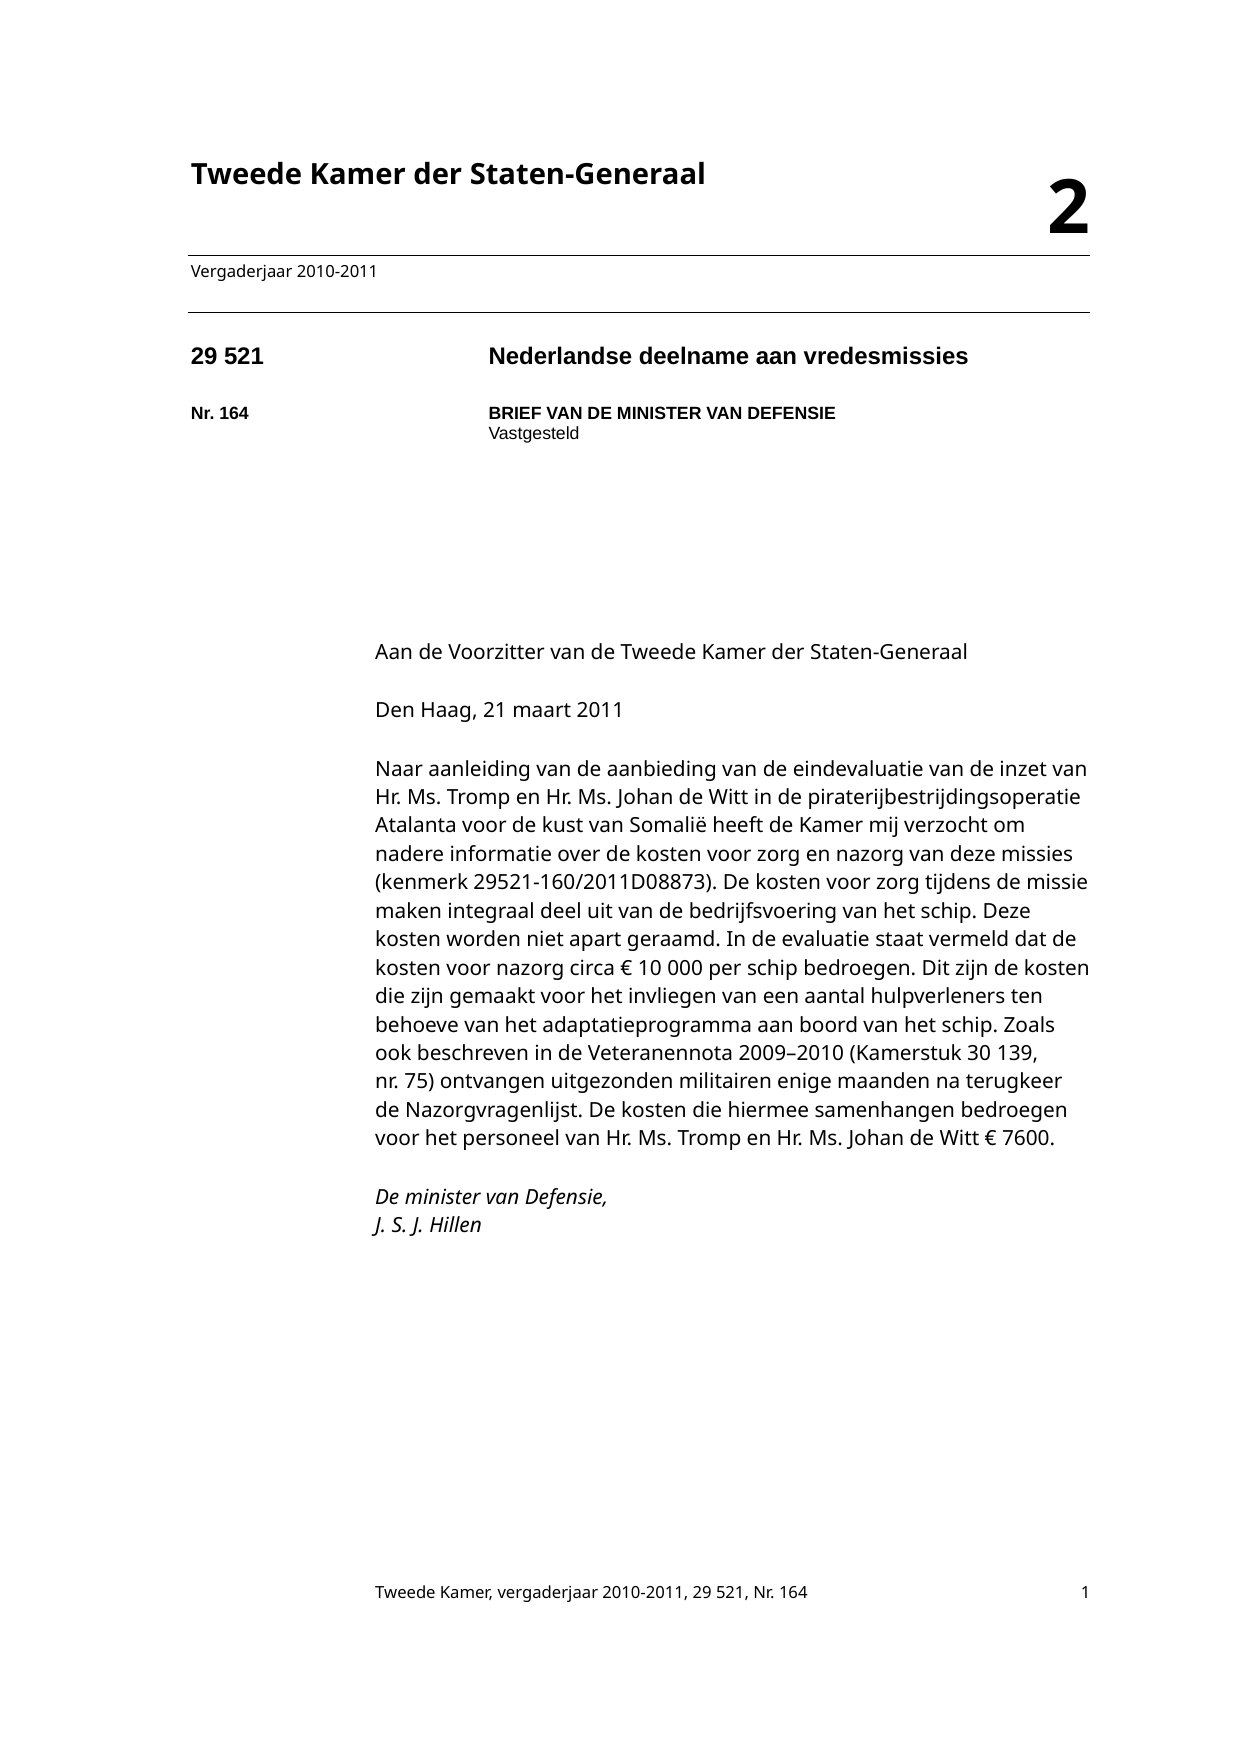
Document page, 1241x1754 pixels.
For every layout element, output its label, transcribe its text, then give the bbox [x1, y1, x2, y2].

table_cell [485, 313, 1090, 339]
table_cell 29 521 [188, 339, 485, 399]
text Naar aanleiding van de aanbieding van de eindevaluatie van de inzet van Hr. Ms. Tromp en Hr. Ms. Johan de Witt in de piraterijbestrijdingsoperatie Atalanta voor de kust van Somalië heeft de Kamer mij verzocht om nadere informatie over de kosten voor zorg en nazorg van deze missies (kenmerk 29521-160/2011D08873). De kosten voor zorg tijdens de missie maken integraal deel uit van de bedrijfsvoering van het schip. Deze kosten worden niet apart geraamd. In de evaluatie staat vermeld dat de kosten voor nazorg circa € 10 000 per schip bedroegen. Dit zijn de kosten die zijn gemaakt voor het invliegen van een aantal hulpverleners ten behoeve van het adaptatieprogramma aan boord van het schip. Zoals ook beschreven in de Veteranennota 2009–2010 (Kamerstuk 30 139, nr. 75) ontvangen uitgezonden militairen enige maanden na terugkeer de Nazorgvragenlijst. De kosten die hiermee samenhangen bedroegen voor het personeel van Hr. Ms. Tromp en Hr. Ms. Johan de Witt € 7600. [375, 754, 1090, 1152]
text Den Haag, 21 maart 2011 [375, 695, 1090, 724]
text De minister van Defensie, [375, 1182, 1090, 1210]
text J. S. J. Hillen [375, 1210, 1090, 1239]
table_cell Nederlandse deelname aan vredesmissies [485, 339, 1090, 399]
table_cell [485, 256, 1090, 312]
table_cell BRIEF VAN DE MINISTER VAN DEFENSIE Vastgesteld [485, 399, 1090, 518]
table_header Tweede Kamer der Staten-Generaal [188, 150, 909, 255]
text Aan de Voorzitter van de Tweede Kamer der Staten-Generaal [375, 637, 1090, 665]
table_cell Nr. 164 [188, 399, 485, 518]
table_cell [188, 313, 485, 339]
table_header 2 [910, 150, 1090, 255]
table_cell Vergaderjaar 2010-2011 [188, 256, 485, 312]
